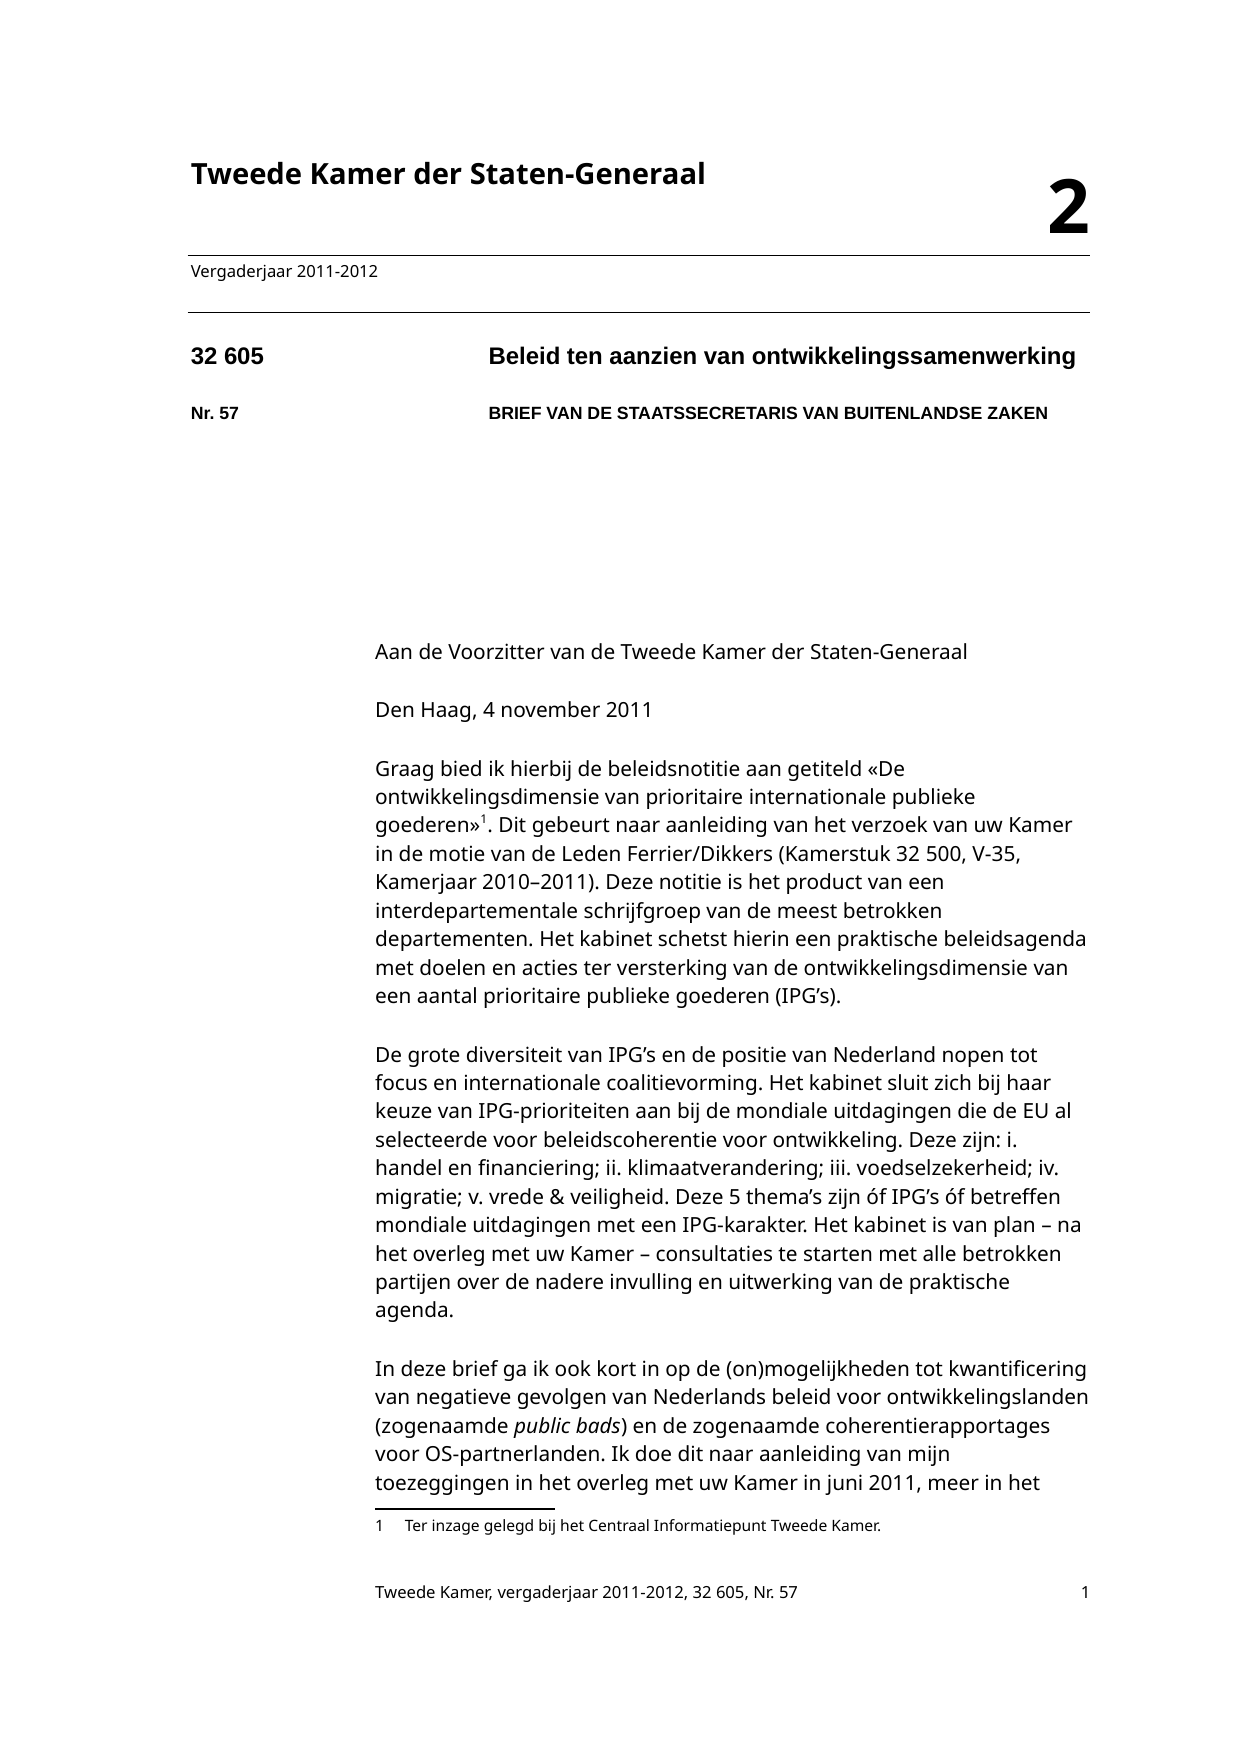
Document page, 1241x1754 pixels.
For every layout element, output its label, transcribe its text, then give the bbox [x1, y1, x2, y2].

table_cell Vergaderjaar 2011-2012 [188, 256, 485, 312]
table_cell BRIEF VAN DE STAATSSECRETARIS VAN BUITENLANDSE ZAKEN [485, 399, 1090, 518]
text Ter inzage gelegd bij het Centraal Informatiepunt Tweede Kamer. [375, 1508, 1090, 1536]
table_cell Nr. 57 [188, 399, 485, 518]
table_cell [188, 313, 485, 339]
table_header 2 [910, 150, 1090, 255]
table_cell 32 605 [188, 339, 485, 399]
table_cell [485, 256, 1090, 312]
table_header Tweede Kamer der Staten-Generaal [188, 150, 909, 255]
text Den Haag, 4 november 2011 [375, 695, 1090, 724]
table_cell Beleid ten aanzien van ontwikkelingssamenwerking [485, 339, 1090, 399]
text De grote diversiteit van IPG’s en de positie van Nederland nopen tot focus en internationale coalitievorming. Het kabinet sluit zich bij haar keuze van IPG-prioriteiten aan bij de mondiale uitdagingen die de EU al selecteerde voor beleidscoherentie voor ontwikkeling. Deze zijn: i. handel en financiering; ii. klimaatverandering; iii. voedselzekerheid; iv. migratie; v. vrede & veiligheid. Deze 5 thema’s zijn óf IPG’s óf betreffen mondiale uitdagingen met een IPG-karakter. Het kabinet is van plan – na het overleg met uw Kamer – consultaties te starten met alle betrokken partijen over de nadere invulling en uitwerking van de praktische agenda. [375, 1040, 1090, 1324]
text Aan de Voorzitter van de Tweede Kamer der Staten-Generaal [375, 637, 1090, 665]
text In deze brief ga ik ook kort in op de (on)mogelijkheden tot kwantificering van negatieve gevolgen van Nederlands beleid voor ontwikkelingslanden (zogenaamde public bads) en de zogenaamde coherentierapportages voor OS-partnerlanden. Ik doe dit naar aanleiding van mijn toezeggingen in het overleg met uw Kamer in juni 2011, meer in het [375, 1354, 1090, 1496]
table_cell [485, 313, 1090, 339]
text Graag bied ik hierbij de beleidsnotitie aan getiteld «De ontwikkelingsdimensie van prioritaire internationale publieke goederen». Dit gebeurt naar aanleiding van het verzoek van uw Kamer in de motie van de Leden Ferrier/Dikkers (Kamerstuk 32 500, V-35, Kamerjaar 2010–2011). Deze notitie is het product van een interdepartementale schrijfgroep van de meest betrokken departementen. Het kabinet schetst hierin een praktische beleidsagenda met doelen en acties ter versterking van de ontwikkelingsdimensie van een aantal prioritaire publieke goederen (IPG’s). [375, 754, 1090, 1010]
